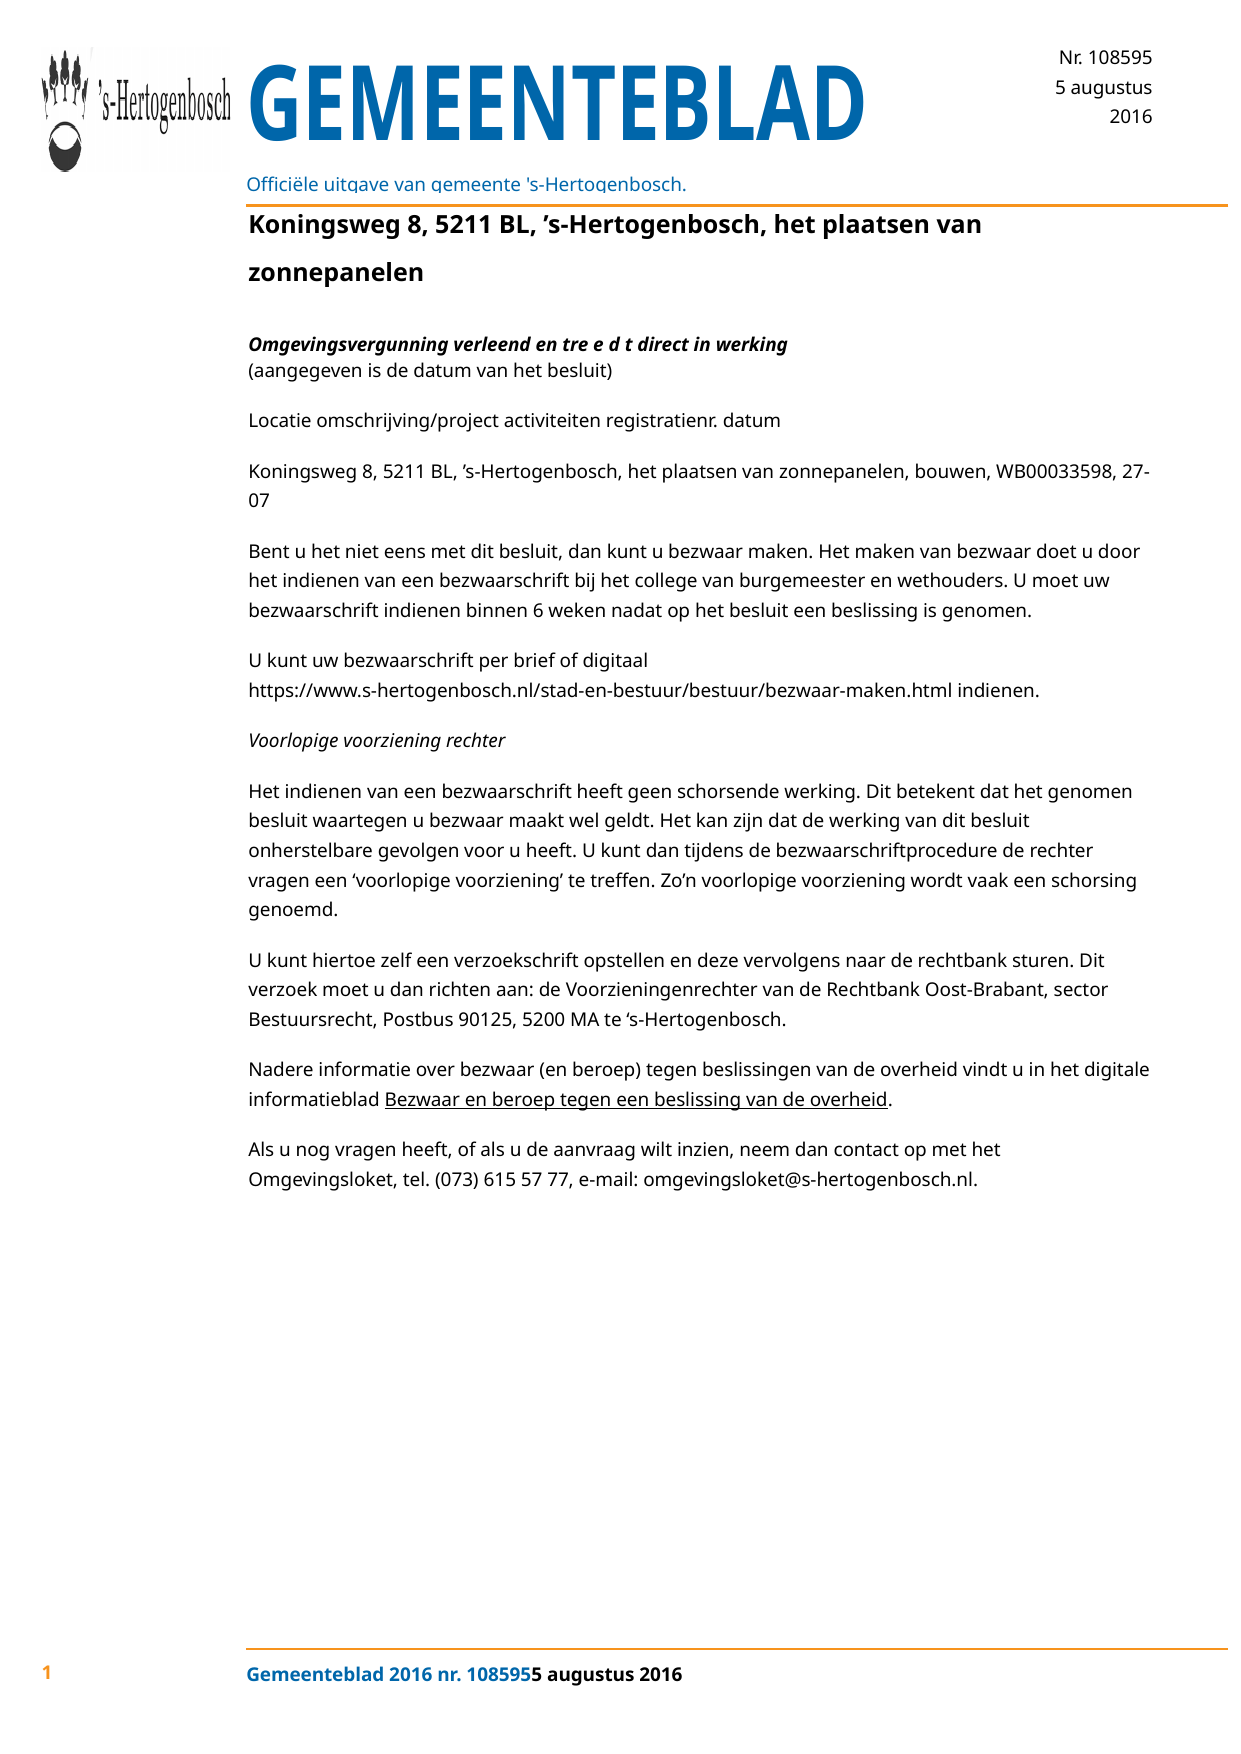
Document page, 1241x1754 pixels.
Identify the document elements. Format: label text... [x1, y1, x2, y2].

text Locatie omschrijving/project activiteiten registratienr. datum [248, 408, 1152, 433]
text Koningsweg 8, 5211 BL, ’s-Hertogenbosch, het plaatsen van zonnepanelen [248, 207, 1152, 288]
text Voorlopige voorziening rechter [248, 728, 1152, 753]
text U kunt uw bezwaarschrift per brief of digitaal https://www.s-hertogenbosch.nl/stad-en-bestuur/bestuur/bezwaar-maken.html indienen. [248, 648, 1152, 703]
text Nadere informatie over bezwaar (en beroep) tegen beslissingen van de overheid vindt u in het digitale informatieblad Bezwaar en beroep tegen een beslissing van de overheid. [248, 1056, 1152, 1112]
text U kunt hiertoe zelf een verzoekschrift opstellen en deze vervolgens naar de rechtbank sturen. Dit verzoek moet u dan richten aan: de Voorzieningenrechter van de Rechtbank Oost-Brabant, sector Bestuursrecht, Postbus 90125, 5200 MA te ‘s-Hertogenbosch. [248, 947, 1152, 1032]
text Bent u het niet eens met dit besluit, dan kunt u bezwaar maken. Het maken van bezwaar doet u door het indienen van een bezwaarschrift bij het college van burgemeester en wethouders. U moet uw bezwaarschrift indienen binnen 6 weken nadat op het besluit een beslissing is genomen. [248, 538, 1152, 623]
text Het indienen van een bezwaarschrift heeft geen schorsende werking. Dit betekent dat het genomen besluit waartegen u bezwaar maakt wel geldt. Het kan zijn dat de werking van dit besluit onherstelbare gevolgen voor u heeft. U kunt dan tijdens de bezwaarschriftprocedure de rechter vragen een ‘voorlopige voorziening’ te treffen. Zo’n voorlopige voorziening wordt vaak een schorsing genoemd. [248, 778, 1152, 922]
text Koningsweg 8, 5211 BL, ’s-Hertogenbosch, het plaatsen van zonnepanelen, bouwen, WB00033598, 27-07 [248, 458, 1152, 513]
text Omgevingsvergunning verleend en tre e d t direct in werking [248, 331, 1152, 357]
text Als u nog vragen heeft, of als u de aanvraag wilt inzien, neem dan contact op met het Omgevingsloket, tel. (073) 615 57 77, e-mail: omgevingsloket@s-hertogenbosch.nl. [248, 1136, 1152, 1192]
picture [41, 47, 231, 172]
text (aangegeven is de datum van het besluit) [248, 357, 1152, 383]
